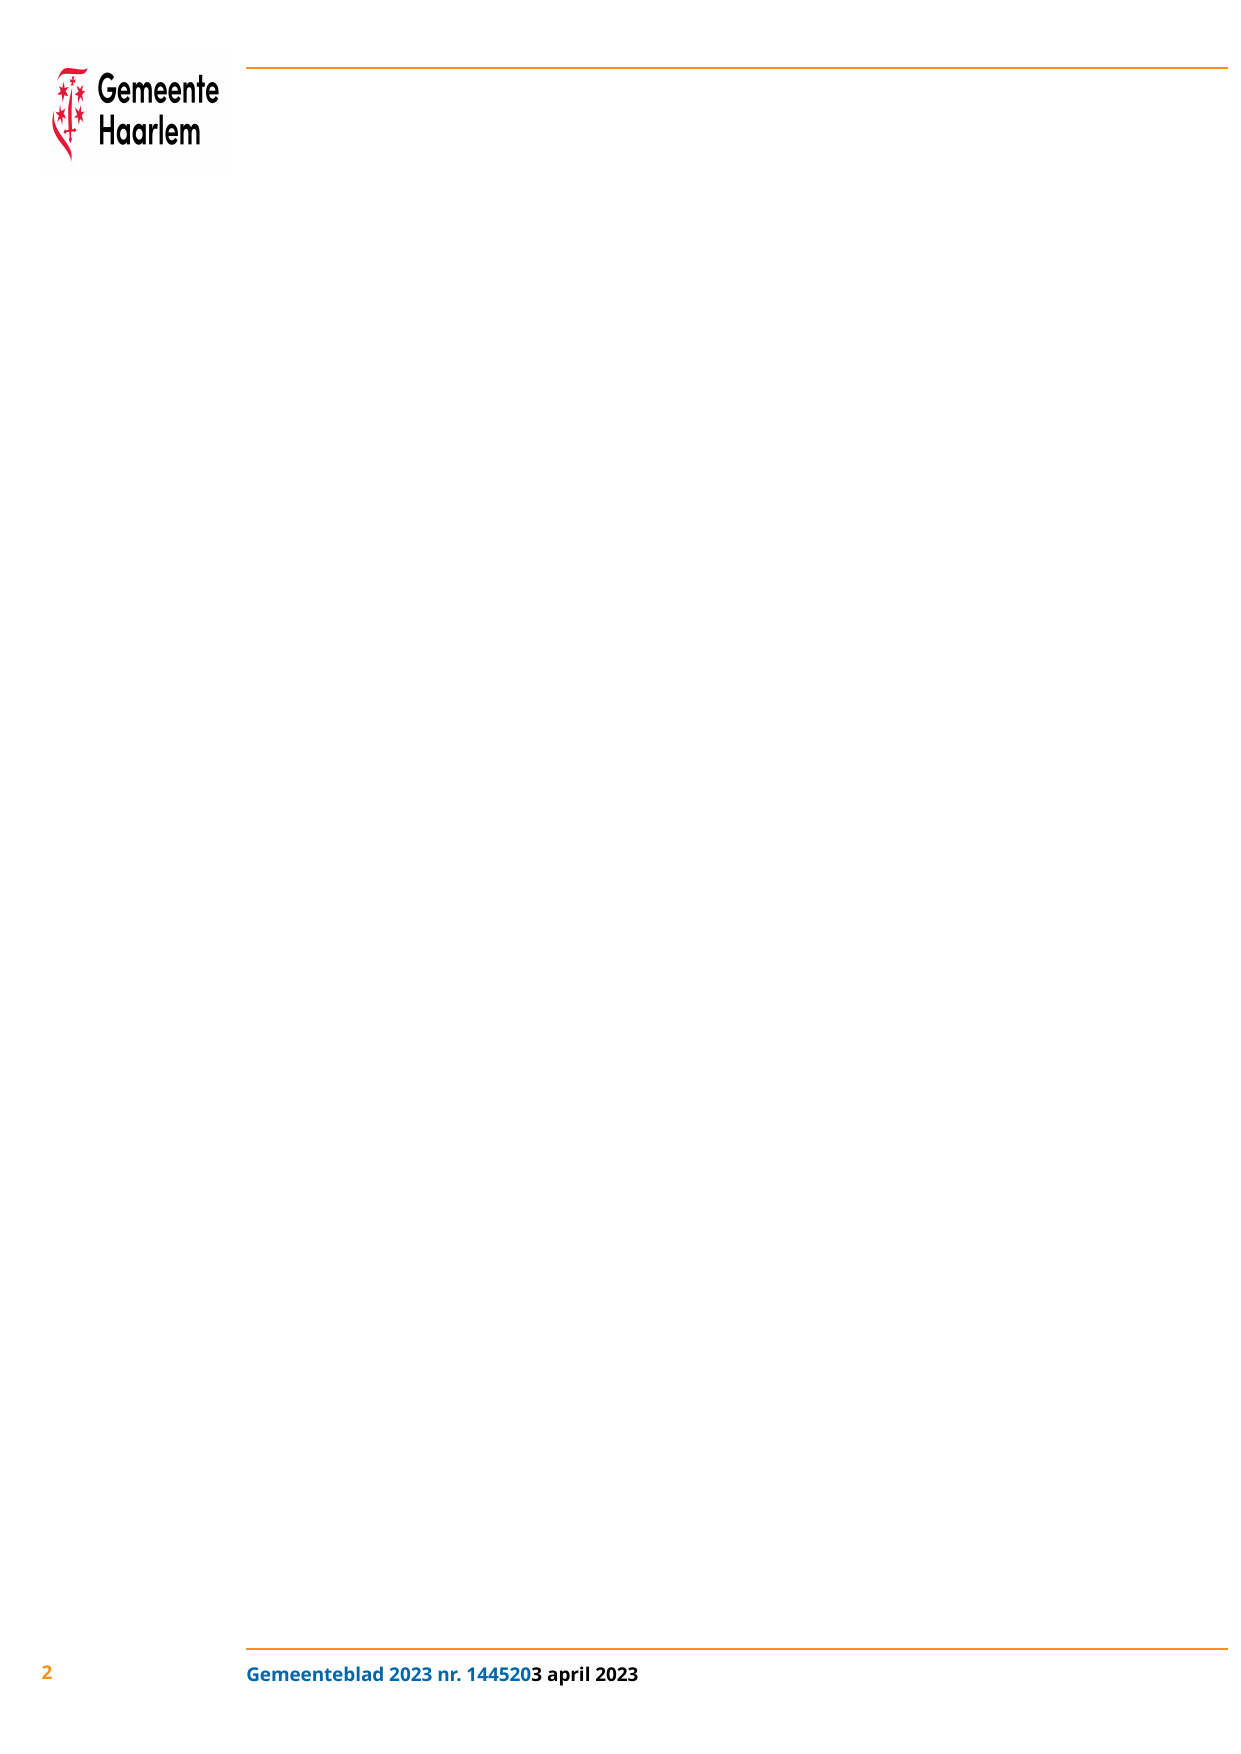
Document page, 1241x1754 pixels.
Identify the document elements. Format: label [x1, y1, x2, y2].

picture [41, 47, 231, 172]
